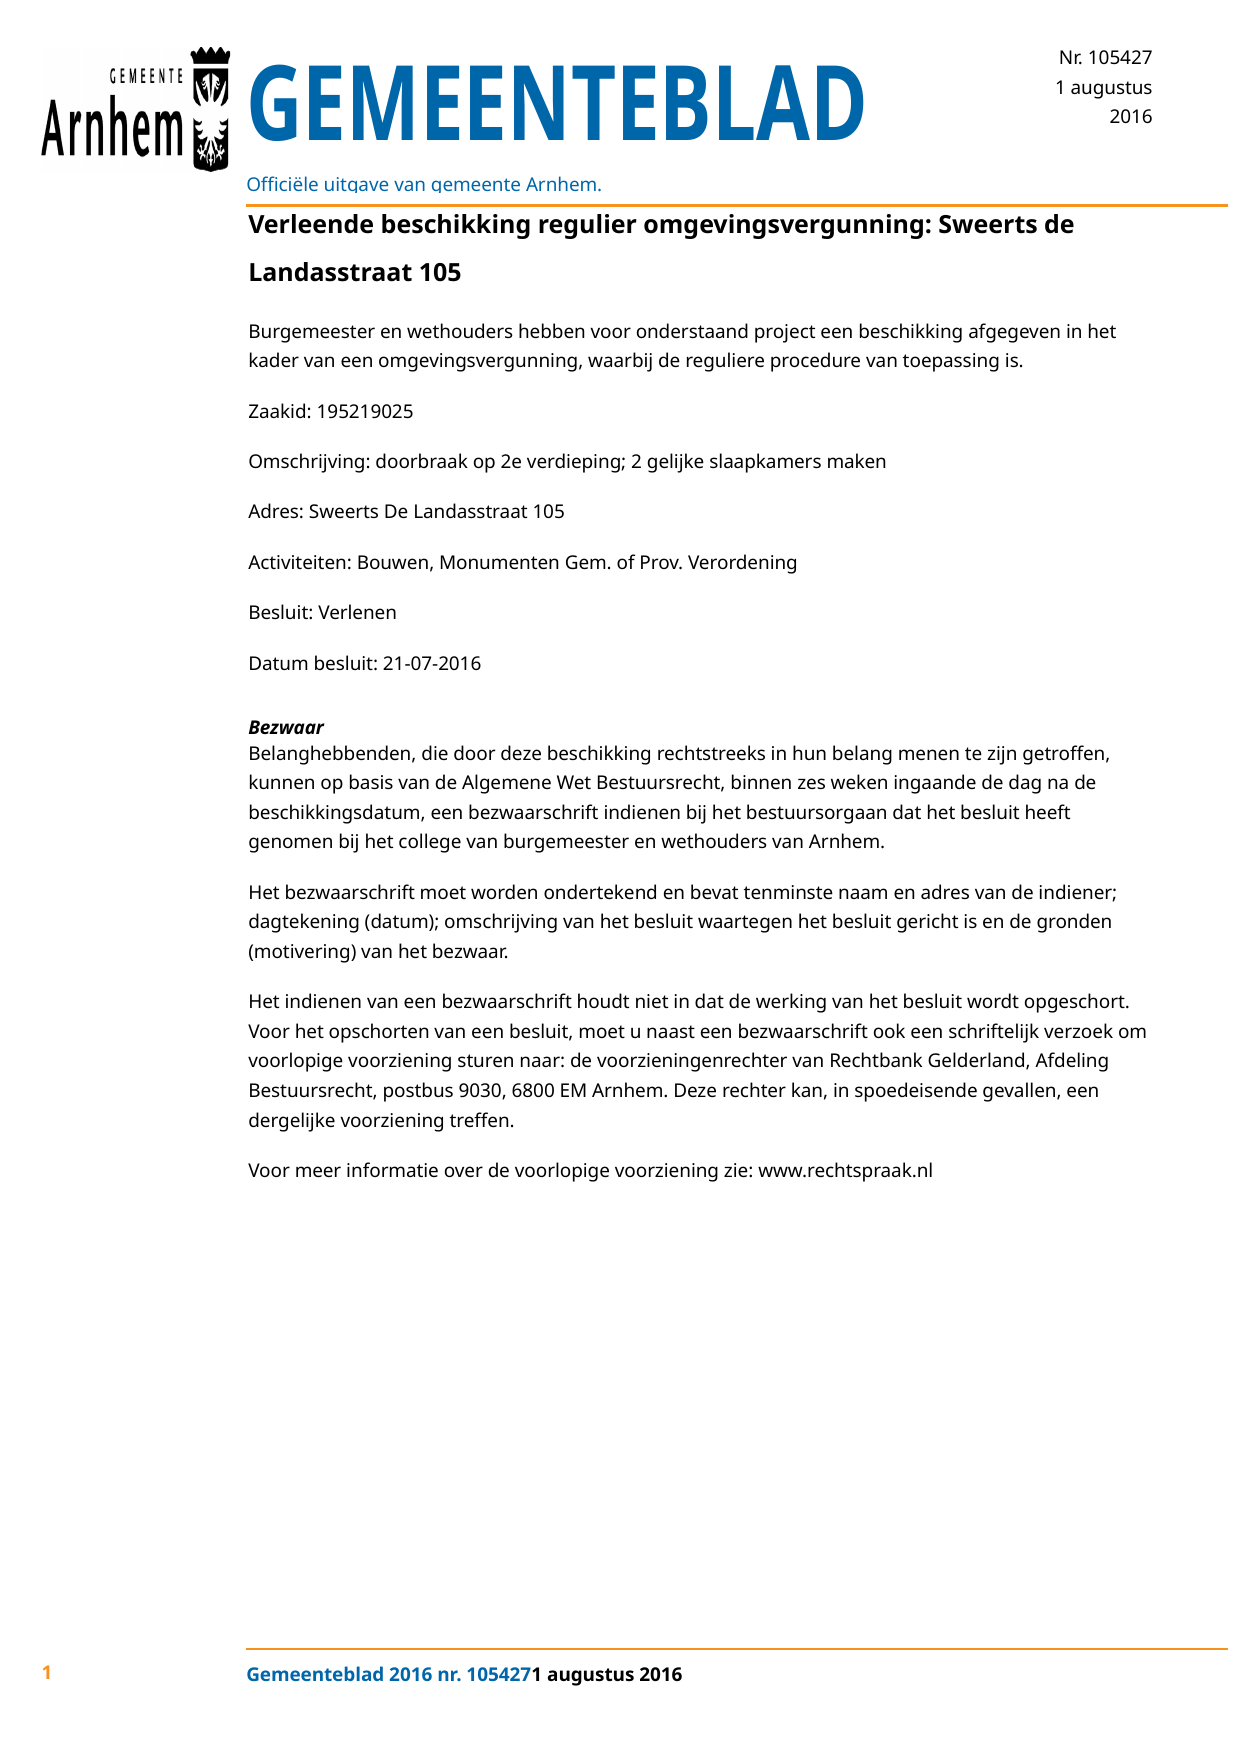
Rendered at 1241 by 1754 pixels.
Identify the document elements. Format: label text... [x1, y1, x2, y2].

text Voor meer informatie over de voorlopige voorziening zie: www.rechtspraak.nl [248, 1157, 1152, 1183]
text Belanghebbenden, die door deze beschikking rechtstreeks in hun belang menen te zijn getroffen, kunnen op basis van de Algemene Wet Bestuursrecht, binnen zes weken ingaande de dag na de beschikkingsdatum, een bezwaarschrift indienen bij het bestuursorgaan dat het besluit heeft genomen bij het college van burgemeester en wethouders van Arnhem. [248, 740, 1152, 854]
text Zaakid: 195219025 [248, 398, 1152, 424]
text Omschrijving: doorbraak op 2e verdieping; 2 gelijke slaapkamers maken [248, 448, 1152, 474]
text Besluit: Verlenen [248, 599, 1152, 625]
text Bezwaar [248, 714, 1152, 740]
text Adres: Sweerts De Landasstraat 105 [248, 499, 1152, 524]
text Verleende beschikking regulier omgevingsvergunning: Sweerts de Landasstraat 105 [248, 207, 1152, 288]
text Datum besluit: 21-07-2016 [248, 650, 1152, 676]
text Het bezwaarschrift moet worden ondertekend en bevat tenminste naam en adres van de indiener; dagtekening (datum); omschrijving van het besluit waartegen het besluit gericht is en de gronden (motivering) van het bezwaar. [248, 879, 1152, 964]
picture [41, 47, 231, 172]
text Het indienen van een bezwaarschrift houdt niet in dat de werking van het besluit wordt opgeschort. Voor het opschorten van een besluit, moet u naast een bezwaarschrift ook een schriftelijk verzoek om voorlopige voorziening sturen naar: de voorzieningenrechter van Rechtbank Gelderland, Afdeling Bestuursrecht, postbus 9030, 6800 EM Arnhem. Deze rechter kan, in spoedeisende gevallen, een dergelijke voorziening treffen. [248, 988, 1152, 1132]
text Activiteiten: Bouwen, Monumenten Gem. of Prov. Verordening [248, 549, 1152, 575]
text Burgemeester en wethouders hebben voor onderstaand project een beschikking afgegeven in het kader van een omgevingsvergunning, waarbij de reguliere procedure van toepassing is. [248, 318, 1152, 373]
